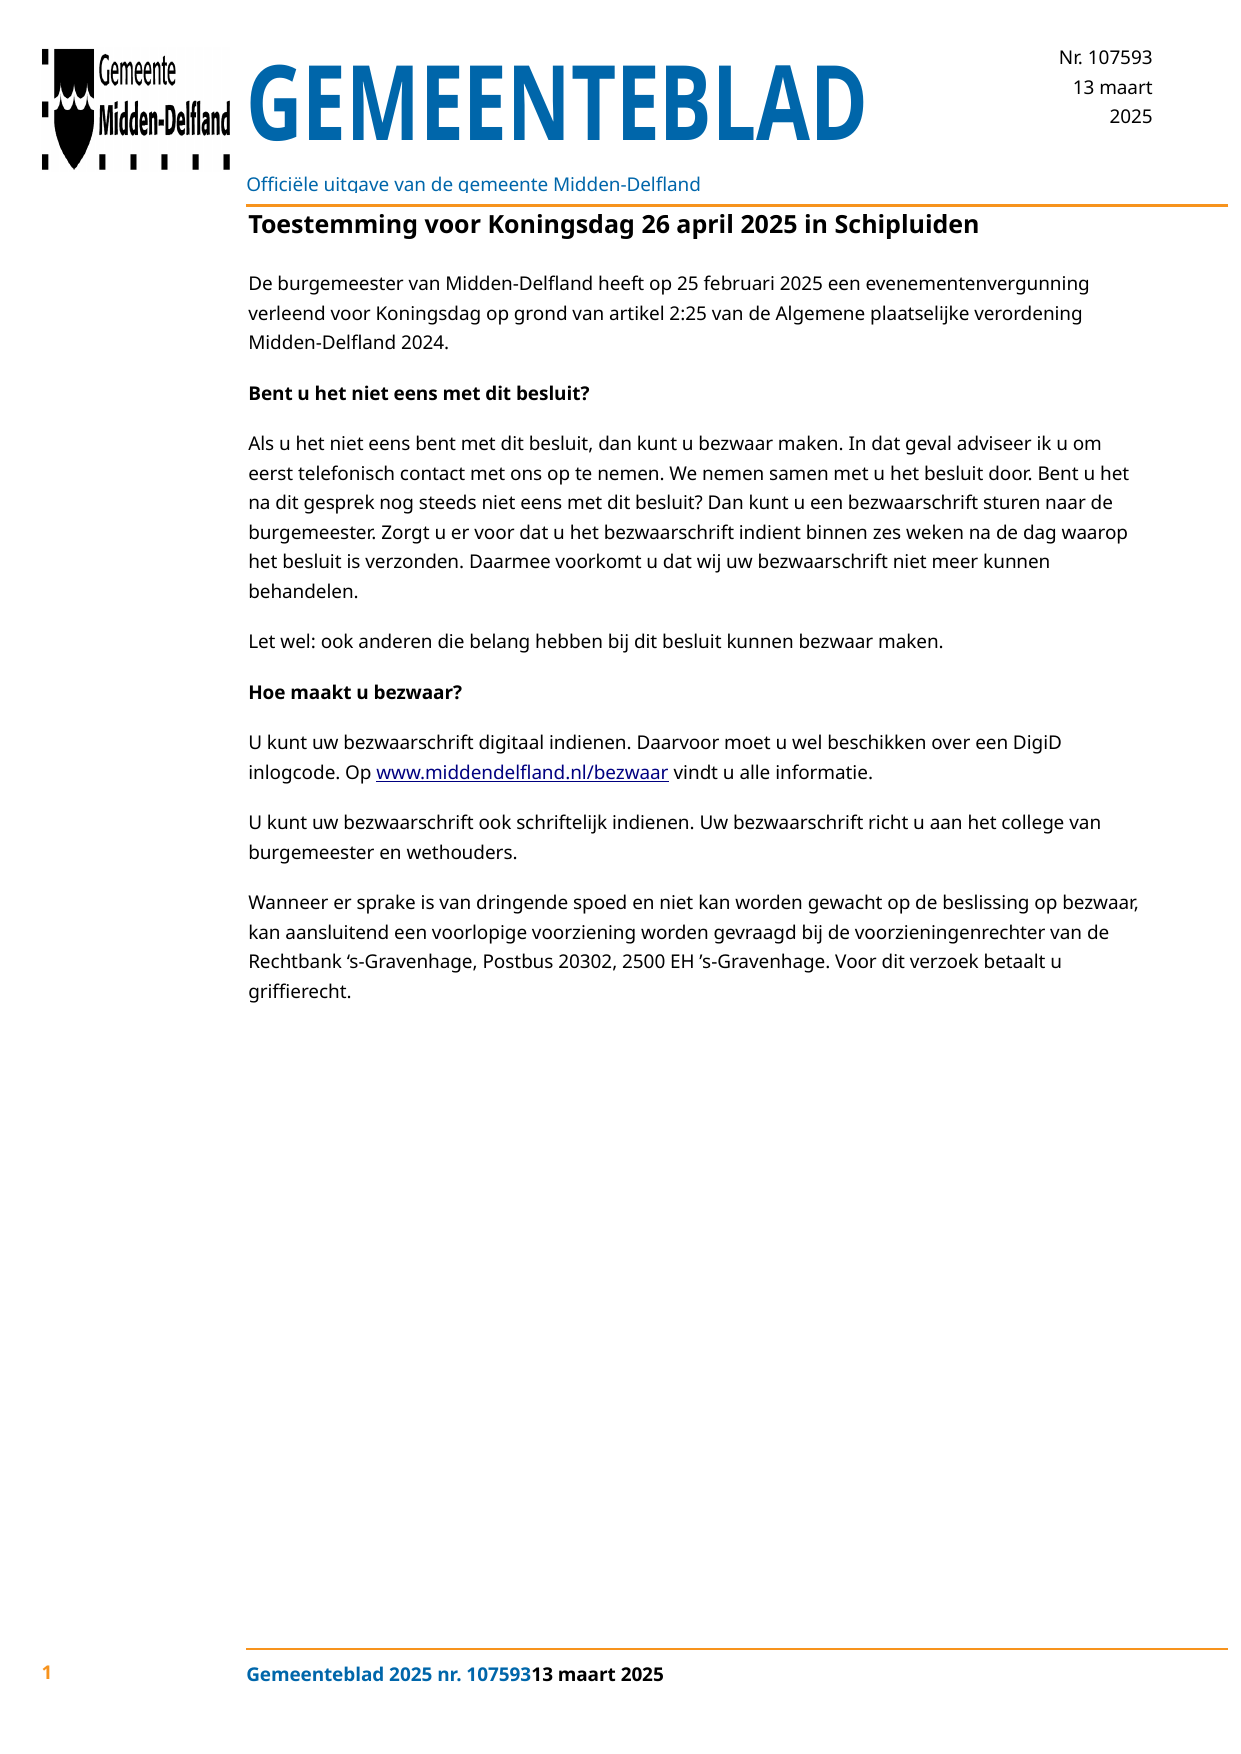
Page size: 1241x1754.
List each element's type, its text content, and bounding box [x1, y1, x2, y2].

text Let wel: ook anderen die belang hebben bij dit besluit kunnen bezwaar maken. [248, 629, 1152, 654]
text Bent u het niet eens met dit besluit? [248, 380, 1152, 406]
text U kunt uw bezwaarschrift digitaal indienen. Daarvoor moet u wel beschikken over een DigiD inlogcode. Op www.middendelfland.nl/bezwaar vindt u alle informatie. [248, 729, 1152, 785]
text Toestemming voor Koningsdag 26 april 2025 in Schipluiden [248, 207, 1152, 241]
text Als u het niet eens bent met dit besluit, dan kunt u bezwaar maken. In dat geval adviseer ik u om eerst telefonisch contact met ons op te nemen. We nemen samen met u het besluit door. Bent u het na dit gesprek nog steeds niet eens met dit besluit? Dan kunt u een bezwaarschrift sturen naar de burgemeester. Zorgt u er voor dat u het bezwaarschrift indient binnen zes weken na de dag waarop het besluit is verzonden. Daarmee voorkomt u dat wij uw bezwaarschrift niet meer kunnen behandelen. [248, 430, 1152, 604]
picture [41, 47, 231, 172]
text Wanneer er sprake is van dringende spoed en niet kan worden gewacht op de beslissing op bezwaar, kan aansluitend een voorlopige voorziening worden gevraagd bij de voorzieningenrechter van de Rechtbank ‘s-Gravenhage, Postbus 20302, 2500 EH ’s-Gravenhage. Voor dit verzoek betaalt u griffierecht. [248, 889, 1152, 1004]
text De burgemeester van Midden-Delfland heeft op 25 februari 2025 een evenementenvergunning verleend voor Koningsdag op grond van artikel 2:25 van de Algemene plaatselijke verordening Midden-Delfland 2024. [248, 270, 1152, 355]
text U kunt uw bezwaarschrift ook schriftelijk indienen. Uw bezwaarschrift richt u aan het college van burgemeester en wethouders. [248, 809, 1152, 865]
text Hoe maakt u bezwaar? [248, 679, 1152, 705]
